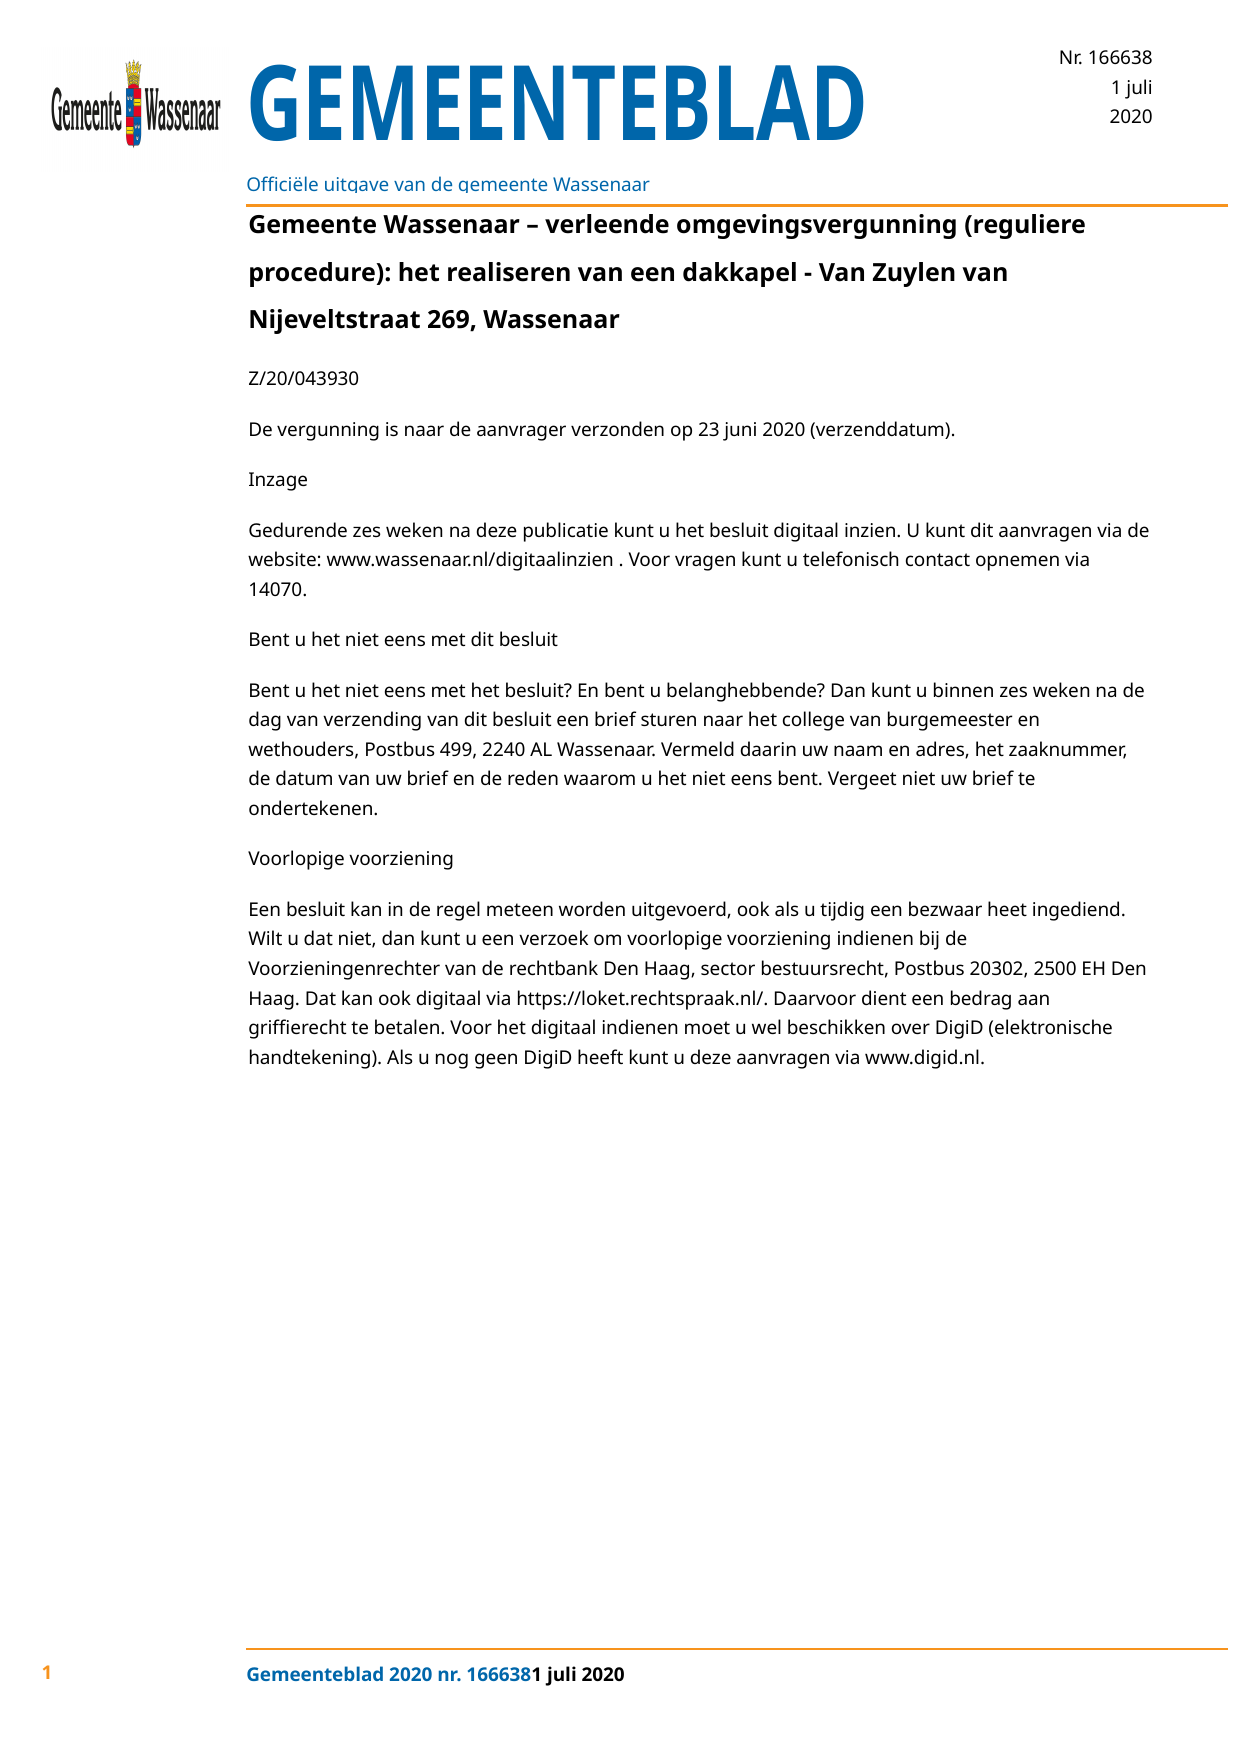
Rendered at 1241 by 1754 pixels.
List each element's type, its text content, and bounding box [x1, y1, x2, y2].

text Z/20/043930 [248, 366, 1152, 391]
text Voorlopige voorziening [248, 846, 1152, 871]
text De vergunning is naar de aanvrager verzonden op 23 juni 2020 (verzenddatum). [248, 416, 1152, 442]
text Bent u het niet eens met het besluit? En bent u belanghebbende? Dan kunt u binnen zes weken na de dag van verzending van dit besluit een brief sturen naar het college van burgemeester en wethouders, Postbus 499, 2240 AL Wassenaar. Vermeld daarin uw naam en adres, het zaaknummer, de datum van uw brief en de reden waarom u het niet eens bent. Vergeet niet uw brief te ondertekenen. [248, 677, 1152, 821]
text Gemeente Wassenaar – verleende omgevingsvergunning (reguliere procedure): het realiseren van een dakkapel - Van Zuylen van Nijeveltstraat 269, Wassenaar [248, 207, 1152, 336]
text Bent u het niet eens met dit besluit [248, 626, 1152, 652]
text Gedurende zes weken na deze publicatie kunt u het besluit digitaal inzien. U kunt dit aanvragen via de website: www.wassenaar.nl/digitaalinzien . Voor vragen kunt u telefonisch contact opnemen via 14070. [248, 517, 1152, 602]
picture [41, 47, 231, 172]
text Een besluit kan in de regel meteen worden uitgevoerd, ook als u tijdig een bezwaar heet ingediend. Wilt u dat niet, dan kunt u een verzoek om voorlopige voorziening indienen bij de Voorzieningenrechter van de rechtbank Den Haag, sector bestuursrecht, Postbus 20302, 2500 EH Den Haag. Dat kan ook digitaal via https://loket.rechtspraak.nl/. Daarvoor dient een bedrag aan griffierecht te betalen. Voor het digitaal indienen moet u wel beschikken over DigiD (elektronische handtekening). Als u nog geen DigiD heeft kunt u deze aanvragen via www.digid.nl. [248, 896, 1152, 1069]
text Inzage [248, 466, 1152, 492]
